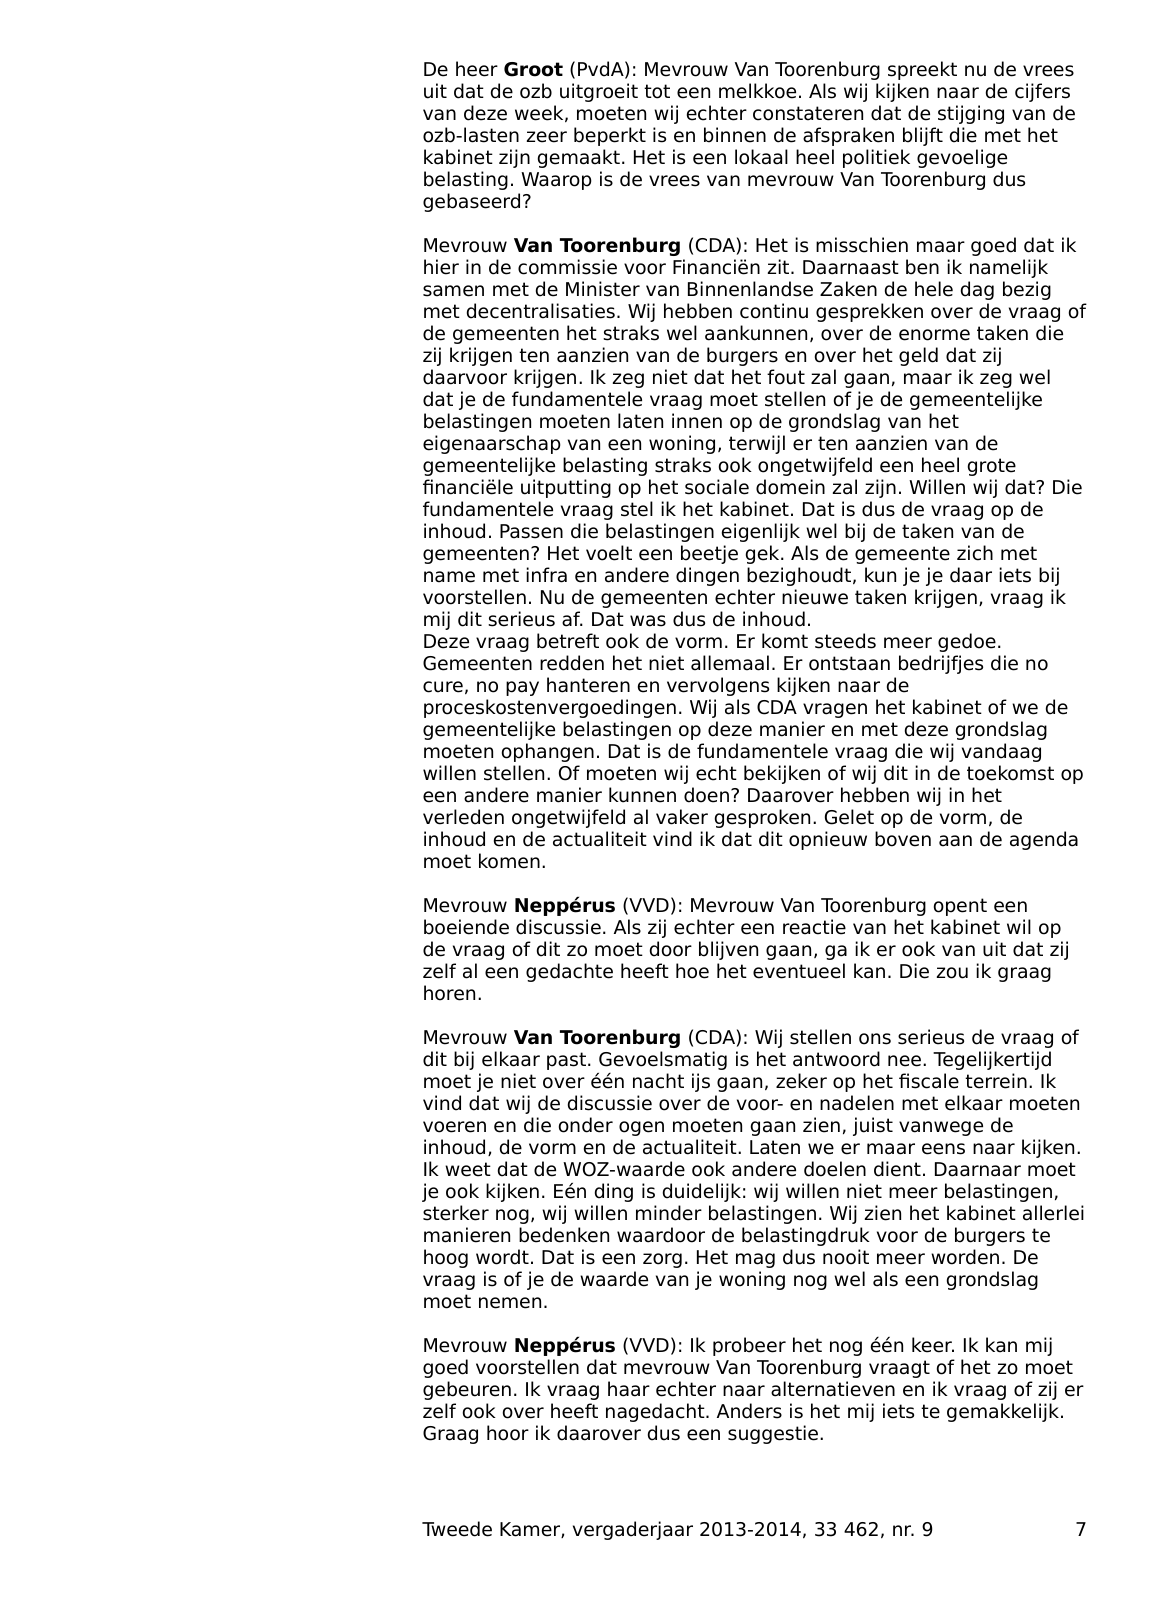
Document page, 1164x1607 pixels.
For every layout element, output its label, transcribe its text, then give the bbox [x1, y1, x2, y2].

text De heer Groot (PvdA): Mevrouw Van Toorenburg spreekt nu de vrees uit dat de ozb uitgroeit tot een melkkoe. Als wij kijken naar de cijfers van deze week, moeten wij echter constateren dat de stijging van de ozb-lasten zeer beperkt is en binnen de afspraken blijft die met het kabinet zijn gemaakt. Het is een lokaal heel politiek gevoelige belasting. Waarop is de vrees van mevrouw Van Toorenburg dus gebaseerd? [422, 59, 1087, 213]
text Mevrouw Van Toorenburg (CDA): Wij stellen ons serieus de vraag of dit bij elkaar past. Gevoelsmatig is het antwoord nee. Tegelijkertijd moet je niet over één nacht ijs gaan, zeker op het fiscale terrein. Ik vind dat wij de discussie over de voor- en nadelen met elkaar moeten voeren en die onder ogen moeten gaan zien, juist vanwege de inhoud, de vorm en de actualiteit. Laten we er maar eens naar kijken. Ik weet dat de WOZ-waarde ook andere doelen dient. Daarnaar moet je ook kijken. Eén ding is duidelijk: wij willen niet meer belastingen, sterker nog, wij willen minder belastingen. Wij zien het kabinet allerlei manieren bedenken waardoor de belastingdruk voor de burgers te hoog wordt. Dat is een zorg. Het mag dus nooit meer worden. De vraag is of je de waarde van je woning nog wel als een grondslag moet nemen. [422, 1027, 1087, 1312]
text Deze vraag betreft ook de vorm. Er komt steeds meer gedoe. Gemeenten redden het niet allemaal. Er ontstaan bedrijfjes die no cure, no pay hanteren en vervolgens kijken naar de proceskostenvergoedingen. Wij als CDA vragen het kabinet of we de gemeentelijke belastingen op deze manier en met deze grondslag moeten ophangen. Dat is de fundamentele vraag die wij vandaag willen stellen. Of moeten wij echt bekijken of wij dit in de toekomst op een andere manier kunnen doen? Daarover hebben wij in het verleden ongetwijfeld al vaker gesproken. Gelet op de vorm, de inhoud en de actualiteit vind ik dat dit opnieuw boven aan de agenda moet komen. [422, 631, 1087, 872]
text Mevrouw Neppérus (VVD): Ik probeer het nog één keer. Ik kan mij goed voorstellen dat mevrouw Van Toorenburg vraagt of het zo moet gebeuren. Ik vraag haar echter naar alternatieven en ik vraag of zij er zelf ook over heeft nagedacht. Anders is het mij iets te gemakkelijk. Graag hoor ik daarover dus een suggestie. [422, 1335, 1087, 1444]
text Mevrouw Van Toorenburg (CDA): Het is misschien maar goed dat ik hier in de commissie voor Financiën zit. Daarnaast ben ik namelijk samen met de Minister van Binnenlandse Zaken de hele dag bezig met decentralisaties. Wij hebben continu gesprekken over de vraag of de gemeenten het straks wel aankunnen, over de enorme taken die zij krijgen ten aanzien van de burgers en over het geld dat zij daarvoor krijgen. Ik zeg niet dat het fout zal gaan, maar ik zeg wel dat je de fundamentele vraag moet stellen of je de gemeentelijke belastingen moeten laten innen op de grondslag van het eigenaarschap van een woning, terwijl er ten aanzien van de gemeentelijke belasting straks ook ongetwijfeld een heel grote financiële uitputting op het sociale domein zal zijn. Willen wij dat? Die fundamentele vraag stel ik het kabinet. Dat is dus de vraag op de inhoud. Passen die belastingen eigenlijk wel bij de taken van de gemeenten? Het voelt een beetje gek. Als de gemeente zich met name met infra en andere dingen bezighoudt, kun je je daar iets bij voorstellen. Nu de gemeenten echter nieuwe taken krijgen, vraag ik mij dit serieus af. Dat was dus de inhoud. [422, 235, 1087, 631]
text Mevrouw Neppérus (VVD): Mevrouw Van Toorenburg opent een boeiende discussie. Als zij echter een reactie van het kabinet wil op de vraag of dit zo moet door blijven gaan, ga ik er ook van uit dat zij zelf al een gedachte heeft hoe het eventueel kan. Die zou ik graag horen. [422, 895, 1087, 1004]
